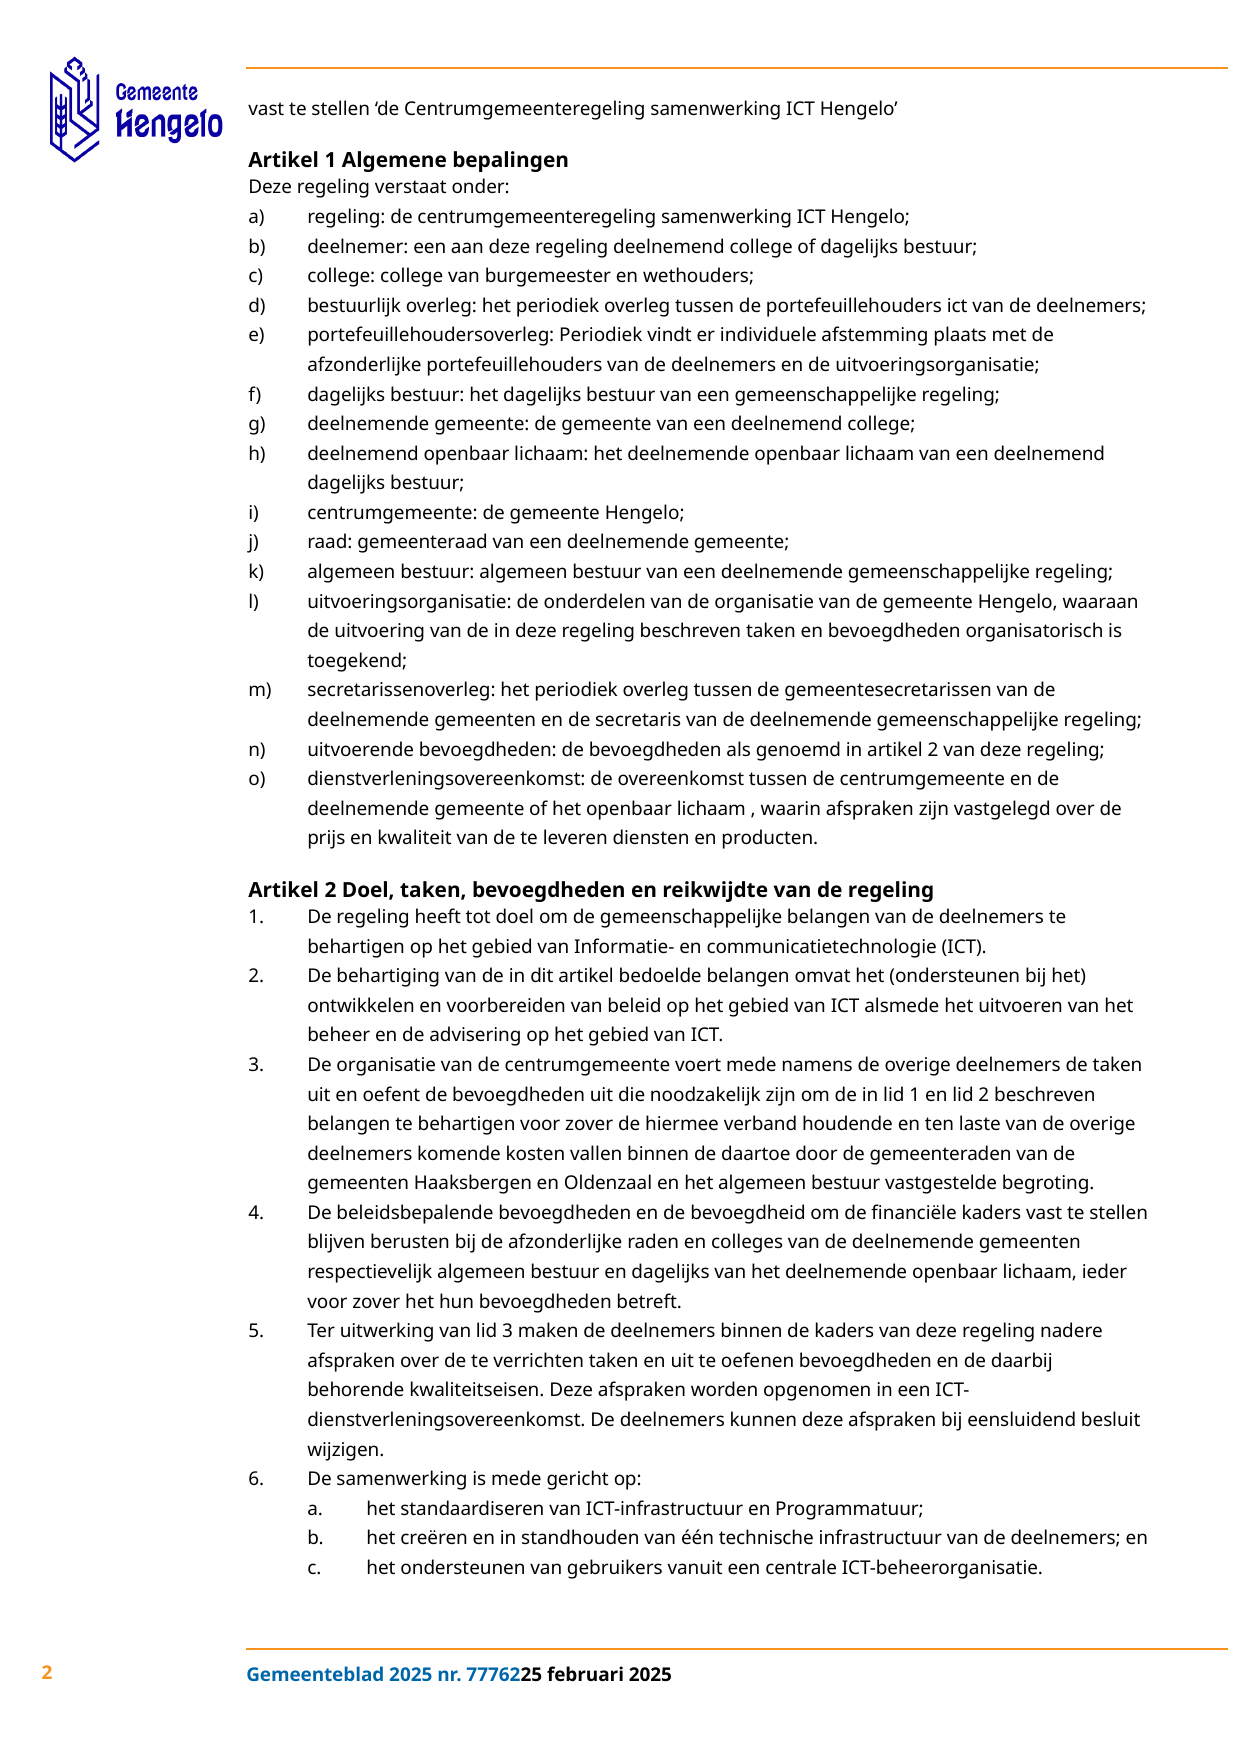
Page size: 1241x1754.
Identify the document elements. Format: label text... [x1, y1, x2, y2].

list het standaardiseren van ICT-infrastructuur en Programmatuur; [307, 1495, 1152, 1521]
list bestuurlijk overleg: het periodiek overleg tussen de portefeuillehouders ict van de deelnemers; [248, 292, 1152, 318]
list dagelijks bestuur: het dagelijks bestuur van een gemeenschappelijke regeling; [248, 381, 1152, 406]
list dienstverleningsovereenkomst: de overeenkomst tussen de centrumgemeente en de deelnemende gemeente of het openbaar lichaam , waarin afspraken zijn vastgelegd over de prijs en kwaliteit van de te leveren diensten en producten. [248, 765, 1152, 850]
list deelnemer: een aan deze regeling deelnemend college of dagelijks bestuur; [248, 233, 1152, 258]
list De beleidsbepalende bevoegdheden en de bevoegdheid om de financiële kaders vast te stellen blijven berusten bij de afzonderlijke raden en colleges van de deelnemende gemeenten respectievelijk algemeen bestuur en dagelijks van het deelnemende openbaar lichaam, ieder voor zover het hun bevoegdheden betreft. [248, 1199, 1152, 1314]
list het ondersteunen van gebruikers vanuit een centrale ICT-beheerorganisatie. [307, 1554, 1152, 1580]
list raad: gemeenteraad van een deelnemende gemeente; [248, 529, 1152, 554]
list uitvoerende bevoegdheden: de bevoegdheden als genoemd in artikel 2 van deze regeling; [248, 736, 1152, 761]
list Ter uitwerking van lid 3 maken de deelnemers binnen de kaders van deze regeling nadere afspraken over de te verrichten taken en uit te oefenen bevoegdheden en de daarbij behorende kwaliteitseisen. Deze afspraken worden opgenomen in een ICT-dienstverleningsovereenkomst. De deelnemers kunnen deze afspraken bij eensluidend besluit wijzigen. [248, 1317, 1152, 1462]
text Artikel 1 Algemene bepalingen [248, 145, 1152, 174]
list college: college van burgemeester en wethouders; [248, 262, 1152, 288]
list De regeling heeft tot doel om de gemeenschappelijke belangen van de deelnemers te behartigen op het gebied van Informatie- en communicatietechnologie (ICT). [248, 903, 1152, 959]
list secretarissenoverleg: het periodiek overleg tussen de gemeentesecretarissen van de deelnemende gemeenten en de secretaris van de deelnemende gemeenschappelijke regeling; [248, 677, 1152, 732]
list deelnemend openbaar lichaam: het deelnemende openbaar lichaam van een deelnemend dagelijks bestuur; [248, 440, 1152, 495]
list centrumgemeente: de gemeente Hengelo; [248, 499, 1152, 525]
picture [41, 47, 231, 172]
list uitvoeringsorganisatie: de onderdelen van de organisatie van de gemeente Hengelo, waaraan de uitvoering van de in deze regeling beschreven taken en bevoegdheden organisatorisch is toegekend; [248, 588, 1152, 673]
list algemeen bestuur: algemeen bestuur van een deelnemende gemeenschappelijke regeling; [248, 558, 1152, 584]
list portefeuillehoudersoverleg: Periodiek vindt er individuele afstemming plaats met de afzonderlijke portefeuillehouders van de deelnemers en de uitvoeringsorganisatie; [248, 322, 1152, 377]
list regeling: de centrumgemeenteregeling samenwerking ICT Hengelo; [248, 203, 1152, 229]
text vast te stellen ‘de Centrumgemeenteregeling samenwerking ICT Hengelo’ [248, 95, 1152, 121]
list De behartiging van de in dit artikel bedoelde belangen omvat het (ondersteunen bij het) ontwikkelen en voorbereiden van beleid op het gebied van ICT alsmede het uitvoeren van het beheer en de advisering op het gebied van ICT. [248, 962, 1152, 1047]
text Artikel 2 Doel, taken, bevoegdheden en reikwijdte van de regeling [248, 875, 1152, 903]
list deelnemende gemeente: de gemeente van een deelnemend college; [248, 410, 1152, 436]
list De organisatie van de centrumgemeente voert mede namens de overige deelnemers de taken uit en oefent de bevoegdheden uit die noodzakelijk zijn om de in lid 1 en lid 2 beschreven belangen te behartigen voor zover de hiermee verband houdende en ten laste van de overige deelnemers komende kosten vallen binnen de daartoe door de gemeenteraden van de gemeenten Haaksbergen en Oldenzaal en het algemeen bestuur vastgestelde begroting. [248, 1051, 1152, 1195]
list De samenwerking is mede gericht op: [248, 1465, 1152, 1491]
text Deze regeling verstaat onder: [248, 174, 1152, 199]
list het creëren en in standhouden van één technische infrastructuur van de deelnemers; en [307, 1524, 1152, 1550]
